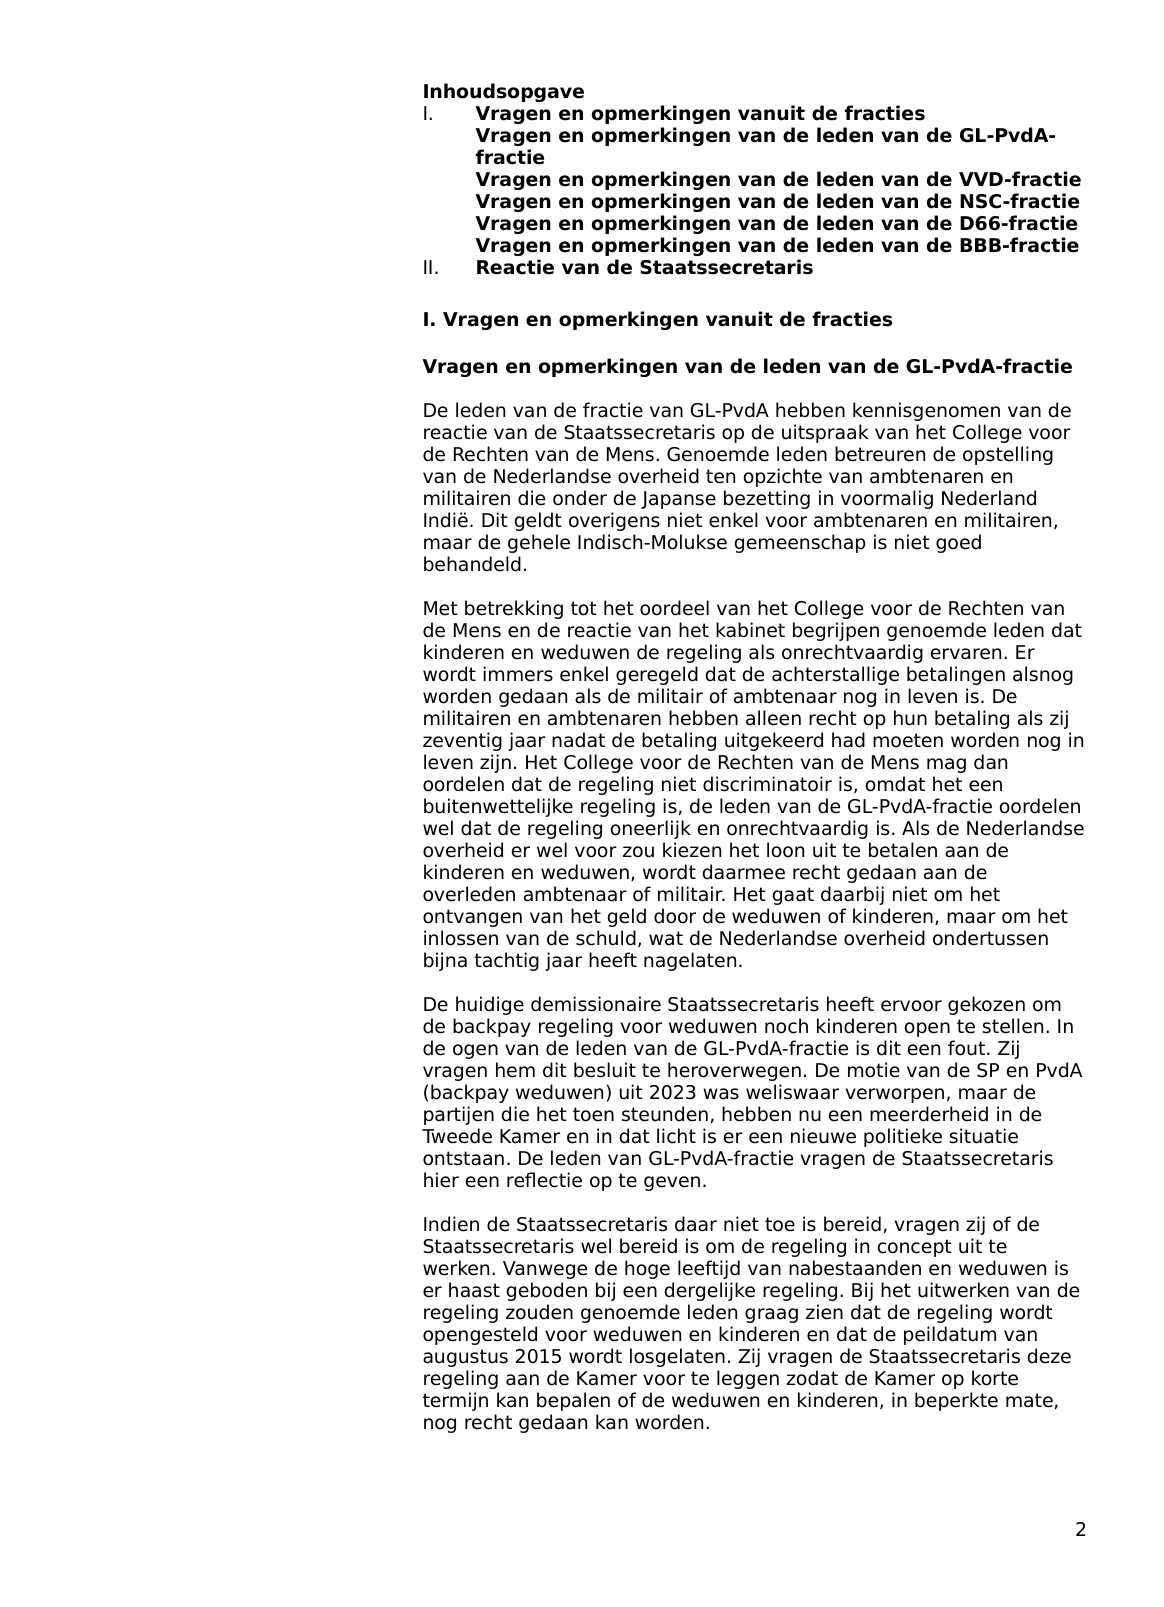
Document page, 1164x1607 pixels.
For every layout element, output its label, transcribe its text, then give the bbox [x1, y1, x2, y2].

text De leden van de fractie van GL-PvdA hebben kennisgenomen van de reactie van de Staatssecretaris op de uitspraak van het College voor de Rechten van de Mens. Genoemde leden betreuren de opstelling van de Nederlandse overheid ten opzichte van ambtenaren en militairen die onder de Japanse bezetting in voormalig Nederland Indië. Dit geldt overigens niet enkel voor ambtenaren en militairen, maar de gehele Indisch-Molukse gemeenschap is niet goed behandeld. [422, 400, 1087, 576]
text Vragen en opmerkingen van de leden van de GL-PvdA-fractie [475, 125, 1087, 169]
text Vragen en opmerkingen van de leden van de NSC-fractie [475, 191, 1087, 213]
text De huidige demissionaire Staatssecretaris heeft ervoor gekozen om de backpay regeling voor weduwen noch kinderen open te stellen. In de ogen van de leden van de GL-PvdA-fractie is dit een fout. Zij vragen hem dit besluit te heroverwegen. De motie van de SP en PvdA (backpay weduwen) uit 2023 was weliswaar verworpen, maar de partijen die het toen steunden, hebben nu een meerderheid in de Tweede Kamer en in dat licht is er een nieuwe politieke situatie ontstaan. De leden van GL-PvdA-fractie vragen de Staatssecretaris hier een reflectie op te geven. [422, 994, 1087, 1192]
text Vragen en opmerkingen van de leden van de VVD-fractie [475, 169, 1087, 191]
subtitle I. Vragen en opmerkingen vanuit de fracties [422, 309, 1087, 331]
text I. Vragen en opmerkingen vanuit de fracties [422, 103, 1087, 125]
text Vragen en opmerkingen van de leden van de BBB-fractie [475, 235, 1087, 257]
text Vragen en opmerkingen van de leden van de D66-fractie [475, 213, 1087, 235]
text Indien de Staatssecretaris daar niet toe is bereid, vragen zij of de Staatssecretaris wel bereid is om de regeling in concept uit te werken. Vanwege de hoge leeftijd van nabestaanden en weduwen is er haast geboden bij een dergelijke regeling. Bij het uitwerken van de regeling zouden genoemde leden graag zien dat de regeling wordt opengesteld voor weduwen en kinderen en dat de peildatum van augustus 2015 wordt losgelaten. Zij vragen de Staatssecretaris deze regeling aan de Kamer voor te leggen zodat de Kamer op korte termijn kan bepalen of de weduwen en kinderen, in beperkte mate, nog recht gedaan kan worden. [422, 1214, 1087, 1434]
subtitle Vragen en opmerkingen van de leden van de GL-PvdA-fractie [422, 356, 1087, 378]
text Met betrekking tot het oordeel van het College voor de Rechten van de Mens en de reactie van het kabinet begrijpen genoemde leden dat kinderen en weduwen de regeling als onrechtvaardig ervaren. Er wordt immers enkel geregeld dat de achterstallige betalingen alsnog worden gedaan als de militair of ambtenaar nog in leven is. De militairen en ambtenaren hebben alleen recht op hun betaling als zij zeventig jaar nadat de betaling uitgekeerd had moeten worden nog in leven zijn. Het College voor de Rechten van de Mens mag dan oordelen dat de regeling niet discriminatoir is, omdat het een buitenwettelijke regeling is, de leden van de GL-PvdA-fractie oordelen wel dat de regeling oneerlijk en onrechtvaardig is. Als de Nederlandse overheid er wel voor zou kiezen het loon uit te betalen aan de kinderen en weduwen, wordt daarmee recht gedaan aan de overleden ambtenaar of militair. Het gaat daarbij niet om het ontvangen van het geld door de weduwen of kinderen, maar om het inlossen van de schuld, wat de Nederlandse overheid ondertussen bijna tachtig jaar heeft nagelaten. [422, 598, 1087, 972]
text II. Reactie van de Staatssecretaris [422, 257, 1087, 279]
subtitle Inhoudsopgave [422, 81, 1087, 103]
